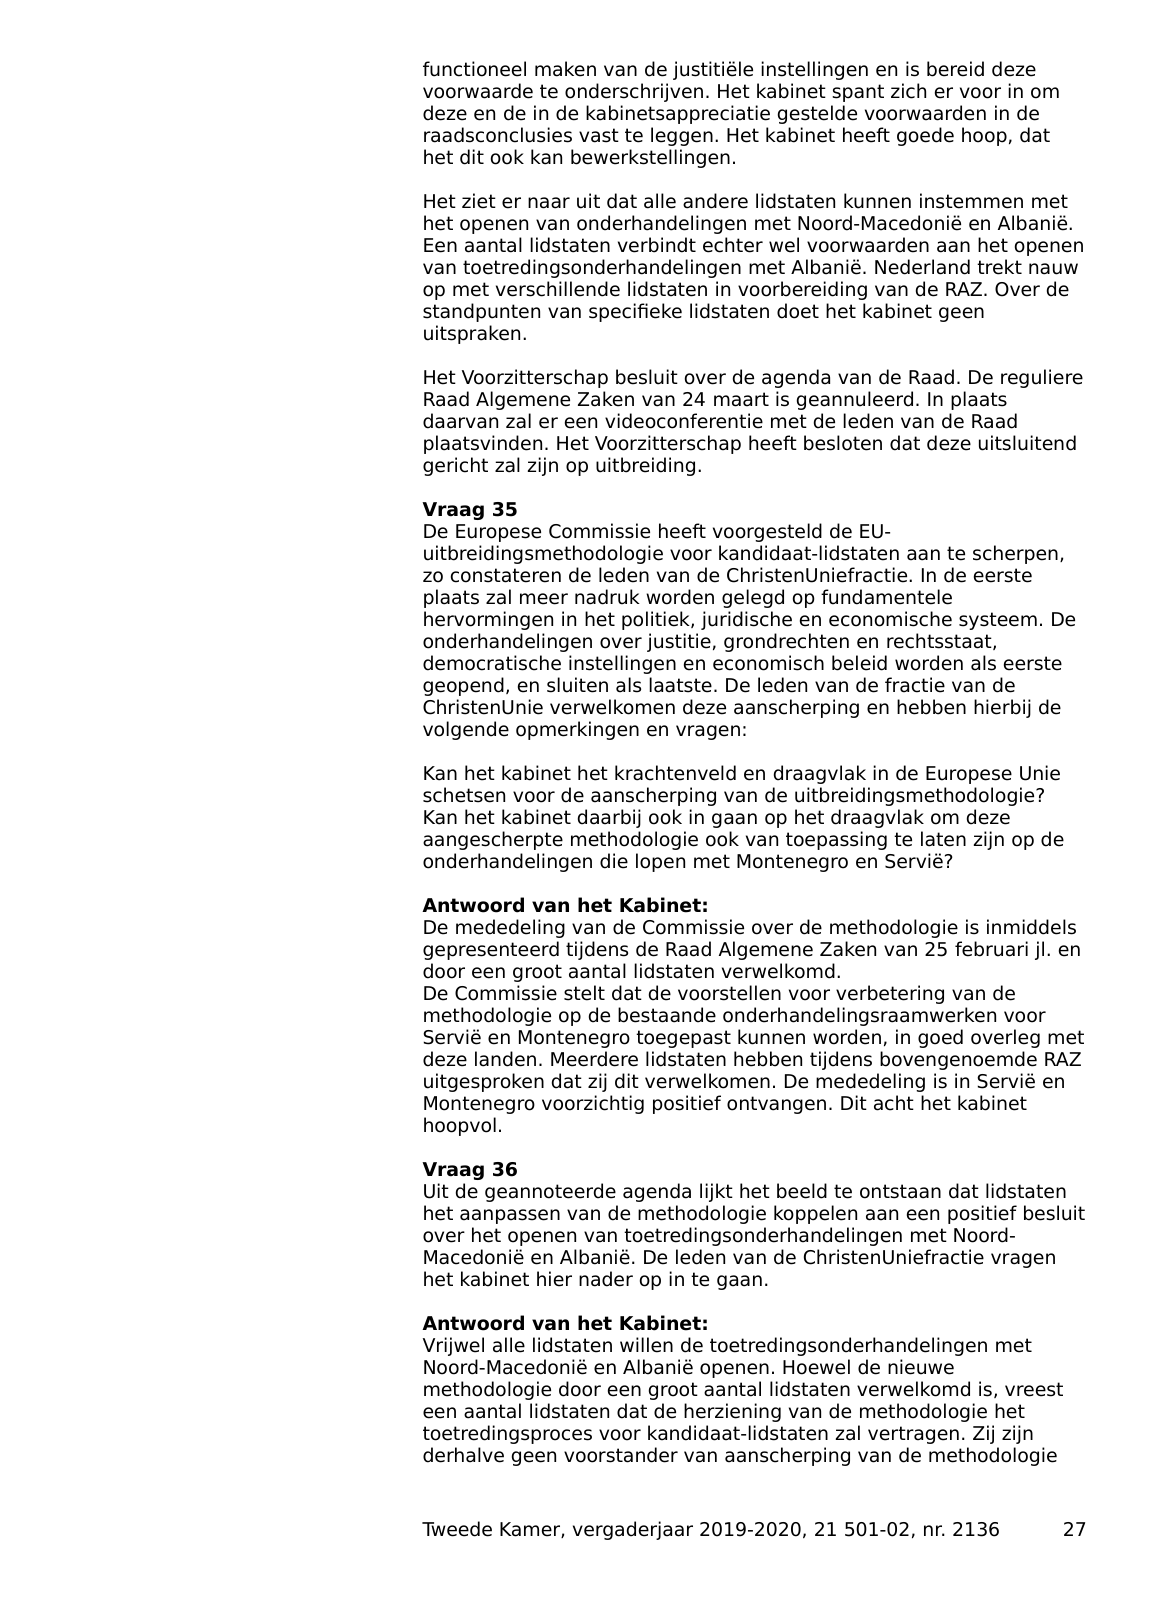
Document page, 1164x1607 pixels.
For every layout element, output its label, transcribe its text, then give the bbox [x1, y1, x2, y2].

text Antwoord van het Kabinet: [422, 1313, 1087, 1335]
text Het Voorzitterschap besluit over de agenda van de Raad. De reguliere Raad Algemene Zaken van 24 maart is geannuleerd. In plaats daarvan zal er een videoconferentie met de leden van de Raad plaatsvinden. Het Voorzitterschap heeft besloten dat deze uitsluitend gericht zal zijn op uitbreiding. [422, 367, 1087, 477]
text functioneel maken van de justitiële instellingen en is bereid deze voorwaarde te onderschrijven. Het kabinet spant zich er voor in om deze en de in de kabinetsappreciatie gestelde voorwaarden in de raadsconclusies vast te leggen. Het kabinet heeft goede hoop, dat het dit ook kan bewerkstellingen. [422, 59, 1087, 169]
text Uit de geannoteerde agenda lijkt het beeld te ontstaan dat lidstaten het aanpassen van de methodologie koppelen aan een positief besluit over het openen van toetredingsonderhandelingen met Noord-Macedonië en Albanië. De leden van de ChristenUniefractie vragen het kabinet hier nader op in te gaan. [422, 1181, 1087, 1291]
text Vraag 36 [422, 1159, 1087, 1181]
text Antwoord van het Kabinet: [422, 895, 1087, 917]
text De Europese Commissie heeft voorgesteld de EU-uitbreidingsmethodologie voor kandidaat-lidstaten aan te scherpen, zo constateren de leden van de ChristenUniefractie. In de eerste plaats zal meer nadruk worden gelegd op fundamentele hervormingen in het politiek, juridische en economische systeem. De onderhandelingen over justitie, grondrechten en rechtsstaat, democratische instellingen en economisch beleid worden als eerste geopend, en sluiten als laatste. De leden van de fractie van de ChristenUnie verwelkomen deze aanscherping en hebben hierbij de volgende opmerkingen en vragen: [422, 521, 1087, 741]
text Vrijwel alle lidstaten willen de toetredingsonderhandelingen met Noord-Macedonië en Albanië openen. Hoewel de nieuwe methodologie door een groot aantal lidstaten verwelkomd is, vreest een aantal lidstaten dat de herziening van de methodologie het toetredingsproces voor kandidaat-lidstaten zal vertragen. Zij zijn derhalve geen voorstander van aanscherping van de methodologie [422, 1335, 1087, 1467]
text Kan het kabinet het krachtenveld en draagvlak in de Europese Unie schetsen voor de aanscherping van de uitbreidingsmethodologie? Kan het kabinet daarbij ook in gaan op het draagvlak om deze aangescherpte methodologie ook van toepassing te laten zijn op de onderhandelingen die lopen met Montenegro en Servië? [422, 763, 1087, 873]
text De Commissie stelt dat de voorstellen voor verbetering van de methodologie op de bestaande onderhandelingsraamwerken voor Servië en Montenegro toegepast kunnen worden, in goed overleg met deze landen. Meerdere lidstaten hebben tijdens bovengenoemde RAZ uitgesproken dat zij dit verwelkomen. De mededeling is in Servië en Montenegro voorzichtig positief ontvangen. Dit acht het kabinet hoopvol. [422, 983, 1087, 1137]
text Vraag 35 [422, 499, 1087, 521]
text De mededeling van de Commissie over de methodologie is inmiddels gepresenteerd tijdens de Raad Algemene Zaken van 25 februari jl. en door een groot aantal lidstaten verwelkomd. [422, 917, 1087, 983]
text Het ziet er naar uit dat alle andere lidstaten kunnen instemmen met het openen van onderhandelingen met Noord-Macedonië en Albanië. Een aantal lidstaten verbindt echter wel voorwaarden aan het openen van toetredingsonderhandelingen met Albanië. Nederland trekt nauw op met verschillende lidstaten in voorbereiding van de RAZ. Over de standpunten van specifieke lidstaten doet het kabinet geen uitspraken. [422, 191, 1087, 345]
